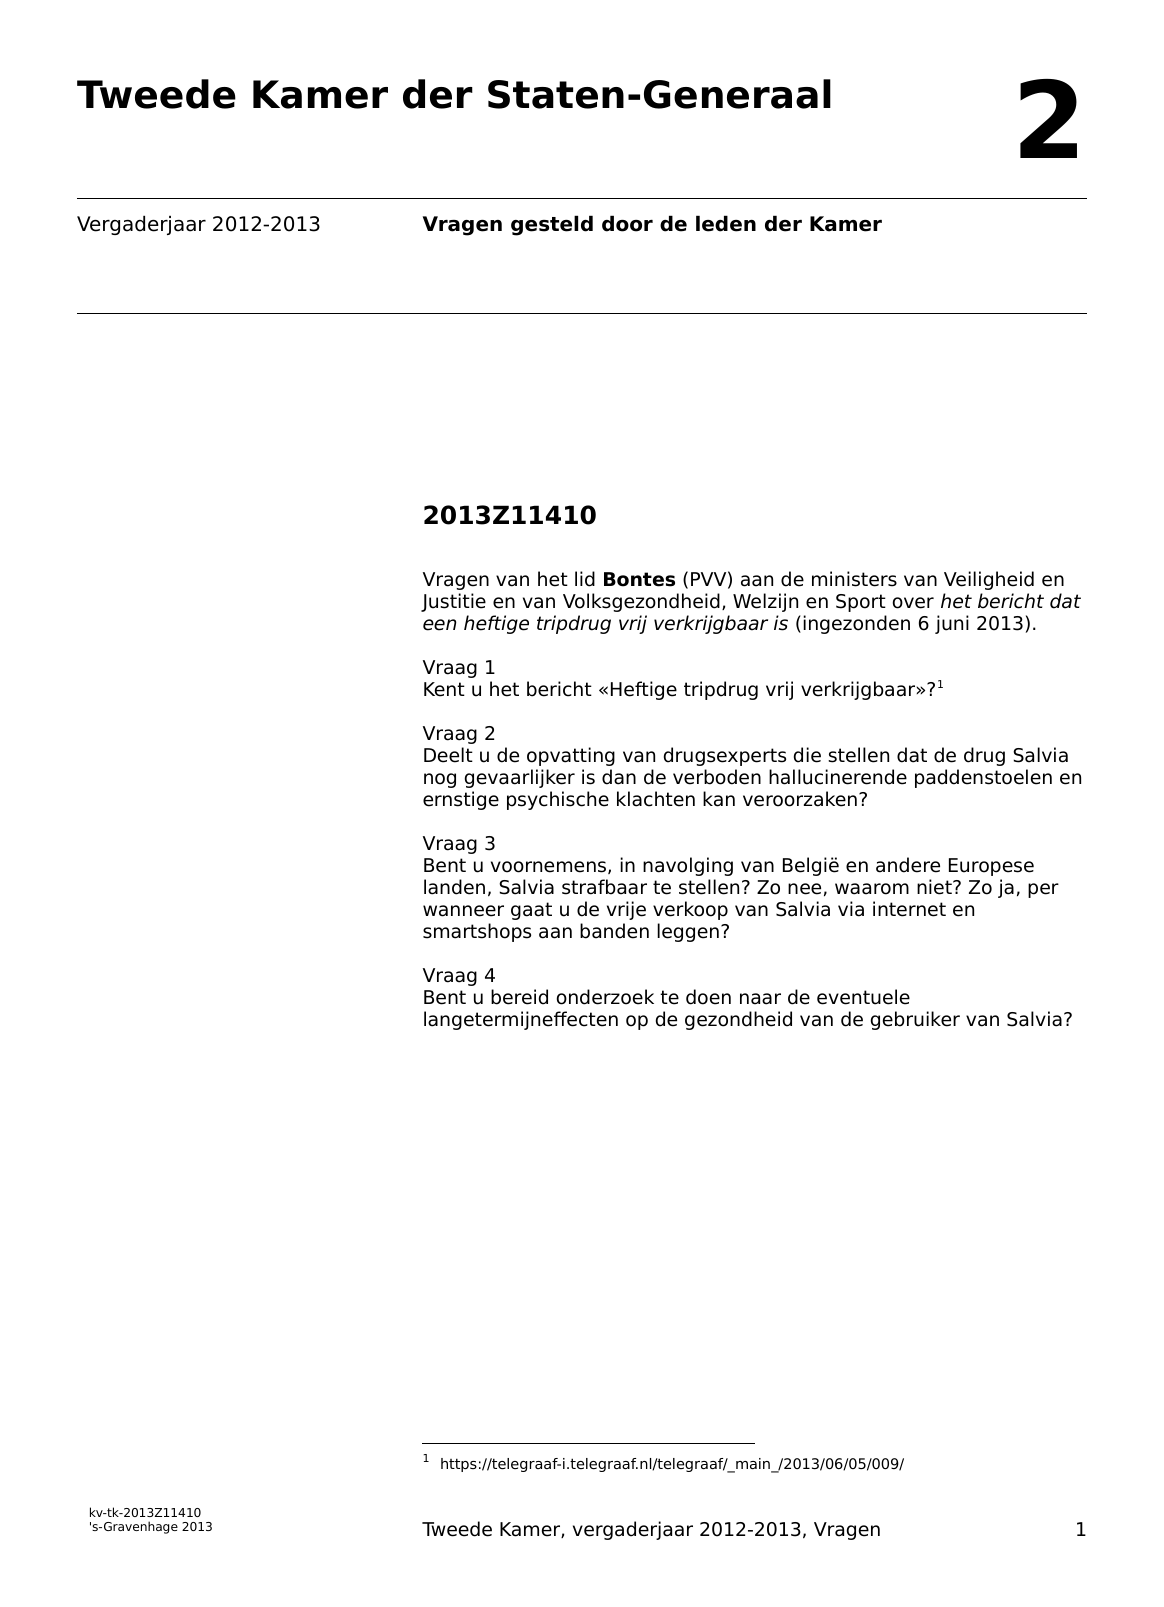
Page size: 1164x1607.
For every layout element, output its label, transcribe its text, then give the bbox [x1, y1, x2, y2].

text kv-tk-2013Z11410 [88, 1506, 323, 1520]
text Kent u het bericht «Heftige tripdrug vrij verkrijgbaar»? [422, 679, 1087, 701]
text Deelt u de opvatting van drugsexperts die stellen dat de drug Salvia nog gevaarlijker is dan de verboden hallucinerende paddenstoelen en ernstige psychische klachten kan veroorzaken? [422, 745, 1087, 811]
text Bent u bereid onderzoek te doen naar de eventuele langetermijneffecten op de gezondheid van de gebruiker van Salvia? [422, 987, 1087, 1031]
table_header 2 [886, 59, 1087, 198]
table_cell Vragen gesteld door de leden der Kamer [422, 199, 1087, 313]
table_cell Vergaderjaar 2012-2013 [77, 199, 422, 313]
table_header Tweede Kamer der Staten-Generaal [77, 59, 886, 198]
text 's-Gravenhage 2013 [88, 1520, 323, 1534]
text Vragen van het lid Bontes (PVV) aan de ministers van Veiligheid en Justitie en van Volksgezondheid, Welzijn en Sport over het bericht dat een heftige tripdrug vrij verkrijgbaar is (ingezonden 6 juni 2013). [422, 569, 1087, 635]
text Bent u voornemens, in navolging van België en andere Europese landen, Salvia strafbaar te stellen? Zo nee, waarom niet? Zo ja, per wanneer gaat u de vrije verkoop van Salvia via internet en smartshops aan banden leggen? [422, 855, 1087, 943]
text Vraag 4 [422, 965, 1087, 987]
text Vraag 3 [422, 833, 1087, 855]
text 2013Z11410 [422, 501, 1087, 531]
text Vraag 2 [422, 723, 1087, 745]
text https://telegraaf-i.telegraaf.nl/telegraaf/_main_/2013/06/05/009/ [422, 1452, 1087, 1474]
text Vraag 1 [422, 657, 1087, 679]
